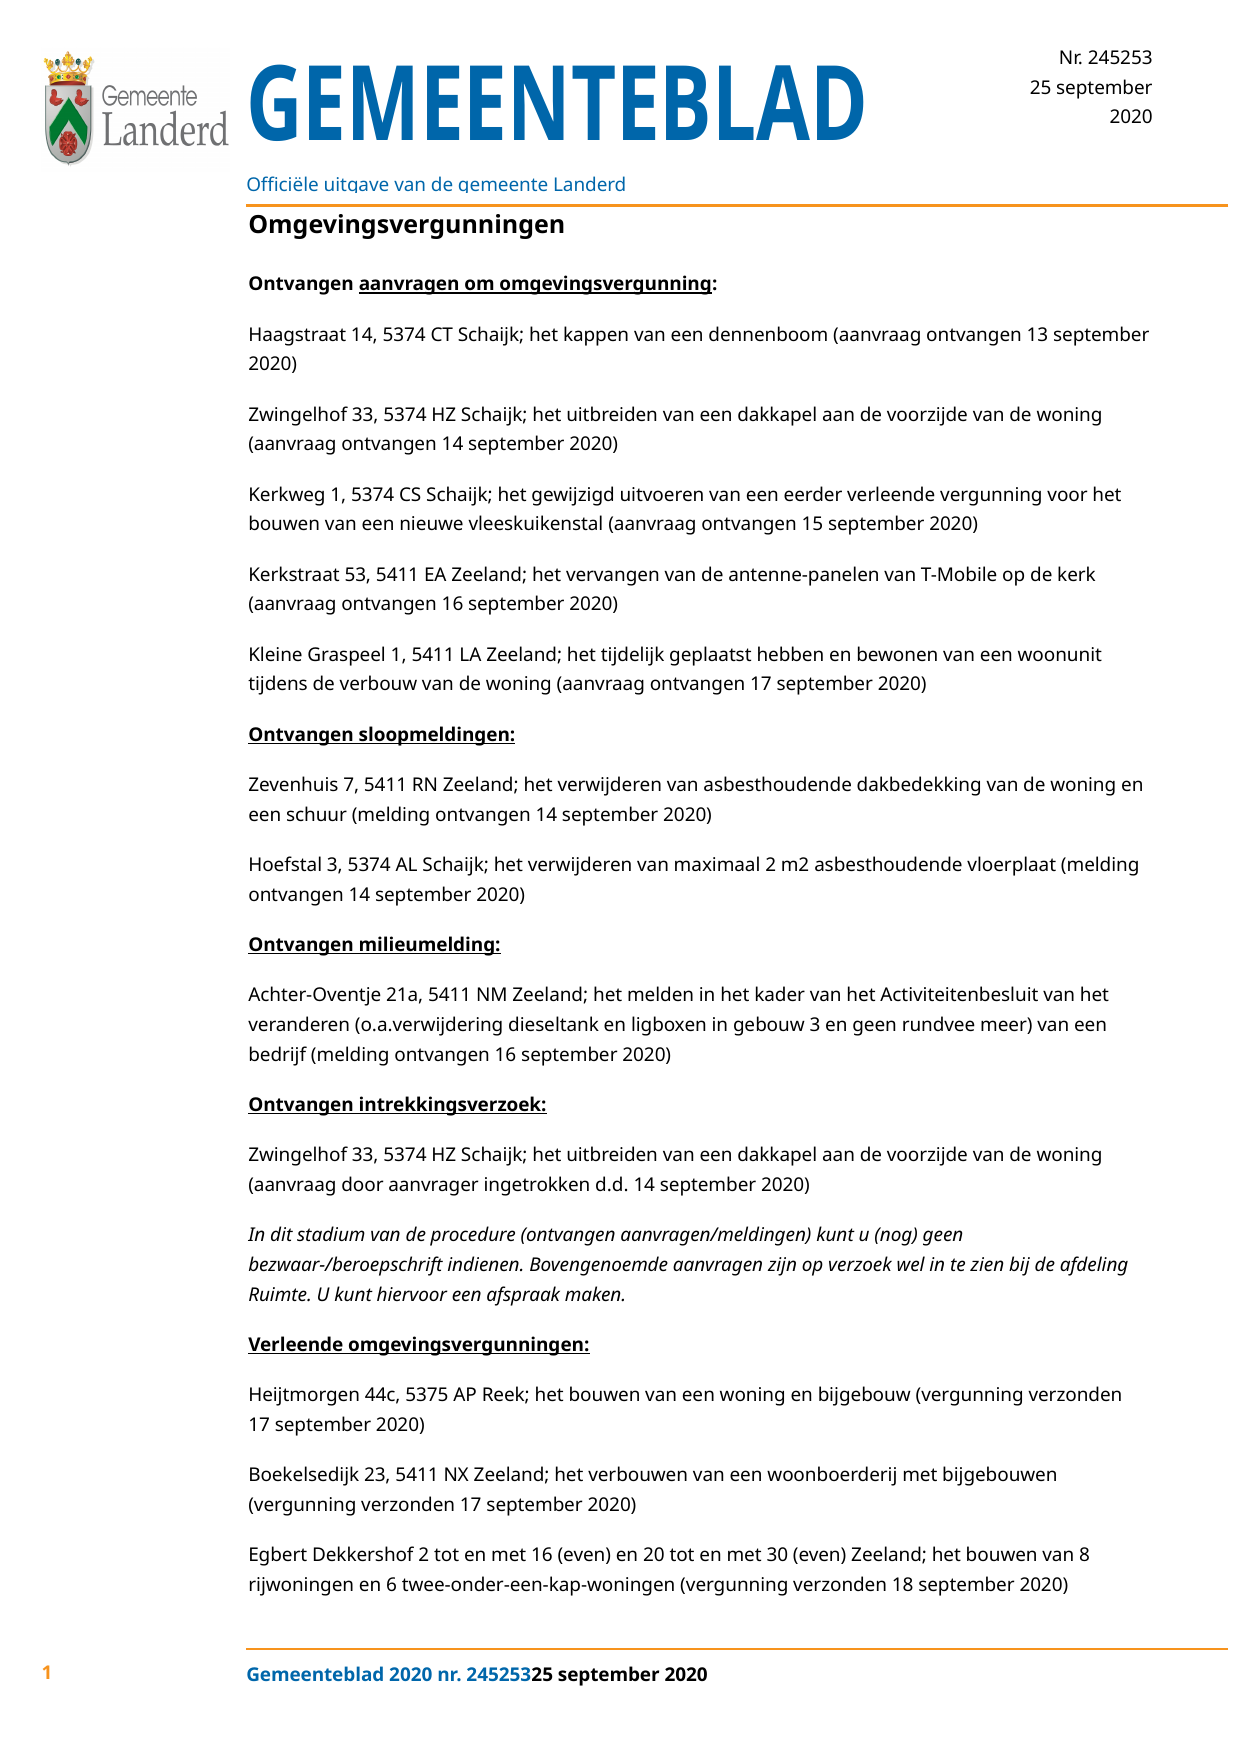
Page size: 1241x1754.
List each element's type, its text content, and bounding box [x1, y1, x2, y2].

text Verleende omgevingsvergunningen: [248, 1331, 1152, 1357]
text Zwingelhof 33, 5374 HZ Schaijk; het uitbreiden van een dakkapel aan de voorzijde van de woning (aanvraag door aanvrager ingetrokken d.d. 14 september 2020) [248, 1142, 1152, 1197]
text Kleine Graspeel 1, 5411 LA Zeeland; het tijdelijk geplaatst hebben en bewonen van een woonunit tijdens de verbouw van de woning (aanvraag ontvangen 17 september 2020) [248, 641, 1152, 696]
text Kerkstraat 53, 5411 EA Zeeland; het vervangen van de antenne-panelen van T-Mobile op de kerk (aanvraag ontvangen 16 september 2020) [248, 561, 1152, 616]
text Hoefstal 3, 5374 AL Schaijk; het verwijderen van maximaal 2 m2 asbesthoudende vloerplaat (melding ontvangen 14 september 2020) [248, 851, 1152, 906]
text Boekelsedijk 23, 5411 NX Zeeland; het verbouwen van een woonboerderij met bijgebouwen (vergunning verzonden 17 september 2020) [248, 1462, 1152, 1517]
text Achter-Oventje 21a, 5411 NM Zeeland; het melden in het kader van het Activiteitenbesluit van het veranderen (o.a.verwijdering dieseltank en ligboxen in gebouw 3 en geen rundvee meer) van een bedrijf (melding ontvangen 16 september 2020) [248, 982, 1152, 1066]
text Ontvangen milieumelding: [248, 931, 1152, 957]
text Ontvangen aanvragen om omgevingsvergunning: [248, 270, 1152, 296]
text In dit stadium van de procedure (ontvangen aanvragen/meldingen) kunt u (nog) geen bezwaar-/beroepschrift indienen. Bovengenoemde aanvragen zijn op verzoek wel in te zien bij de afdeling Ruimte. U kunt hiervoor een afspraak maken. [248, 1222, 1152, 1306]
text Zevenhuis 7, 5411 RN Zeeland; het verwijderen van asbesthoudende dakbedekking van de woning en een schuur (melding ontvangen 14 september 2020) [248, 771, 1152, 826]
picture [41, 47, 231, 172]
text Zwingelhof 33, 5374 HZ Schaijk; het uitbreiden van een dakkapel aan de voorzijde van de woning (aanvraag ontvangen 14 september 2020) [248, 401, 1152, 456]
text Omgevingsvergunningen [248, 207, 1152, 241]
text Heijtmorgen 44c, 5375 AP Reek; het bouwen van een woning en bijgebouw (vergunning verzonden 17 september 2020) [248, 1382, 1152, 1437]
text Ontvangen sloopmeldingen: [248, 721, 1152, 746]
text Kerkweg 1, 5374 CS Schaijk; het gewijzigd uitvoeren van een eerder verleende vergunning voor het bouwen van een nieuwe vleeskuikenstal (aanvraag ontvangen 15 september 2020) [248, 481, 1152, 536]
text Haagstraat 14, 5374 CT Schaijk; het kappen van een dennenboom (aanvraag ontvangen 13 september 2020) [248, 321, 1152, 376]
text Egbert Dekkershof 2 tot en met 16 (even) en 20 tot en met 30 (even) Zeeland; het bouwen van 8 rijwoningen en 6 twee-onder-een-kap-woningen (vergunning verzonden 18 september 2020) [248, 1542, 1152, 1597]
text Ontvangen intrekkingsverzoek: [248, 1091, 1152, 1117]
